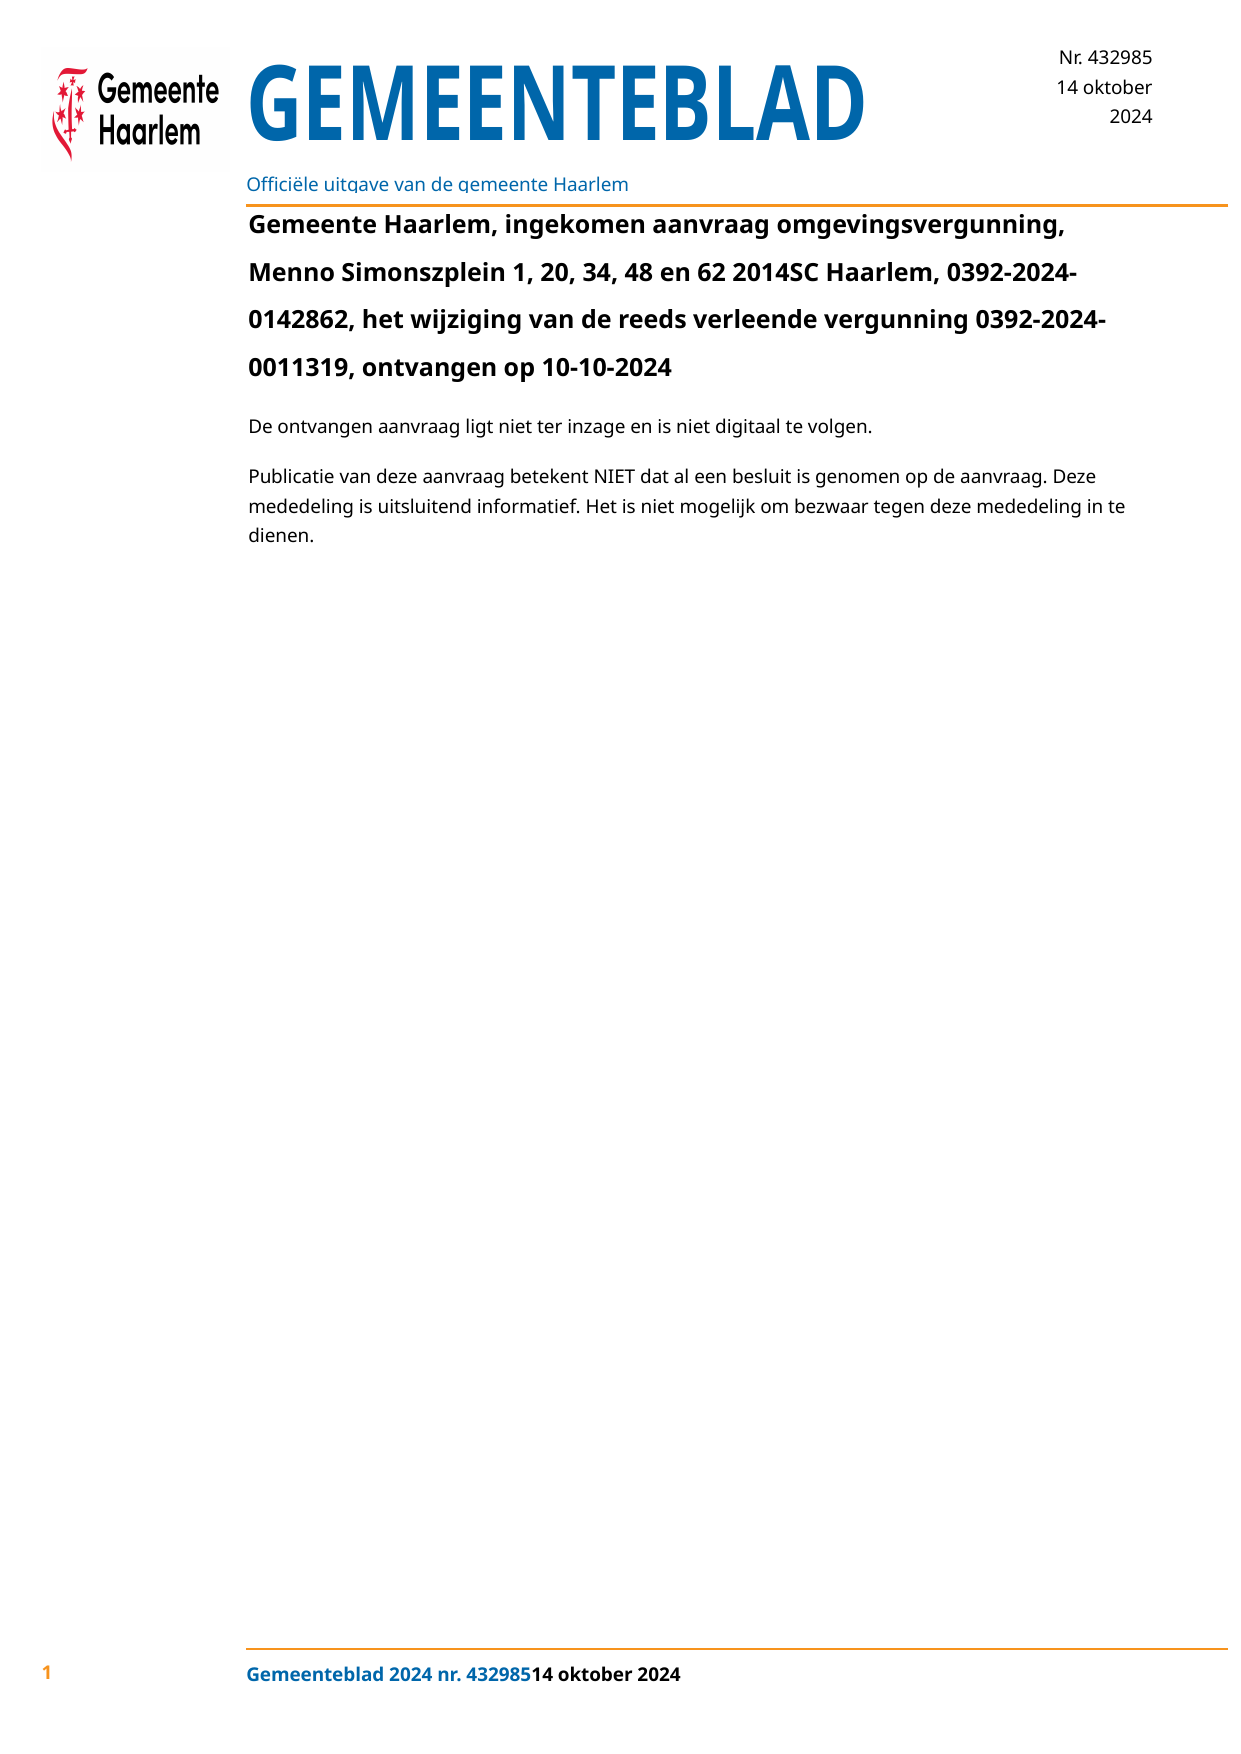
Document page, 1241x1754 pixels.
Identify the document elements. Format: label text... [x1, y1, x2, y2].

text Publicatie van deze aanvraag betekent NIET dat al een besluit is genomen op de aanvraag. Deze mededeling is uitsluitend informatief. Het is niet mogelijk om bezwaar tegen deze mededeling in te dienen. [248, 463, 1152, 548]
picture [41, 47, 231, 172]
text De ontvangen aanvraag ligt niet ter inzage en is niet digitaal te volgen. [248, 413, 1152, 439]
text Gemeente Haarlem, ingekomen aanvraag omgevingsvergunning, Menno Simonszplein 1, 20, 34, 48 en 62 2014SC Haarlem, 0392-2024-0142862, het wijziging van de reeds verleende vergunning 0392-2024-0011319, ontvangen op 10-10-2024 [248, 207, 1152, 384]
